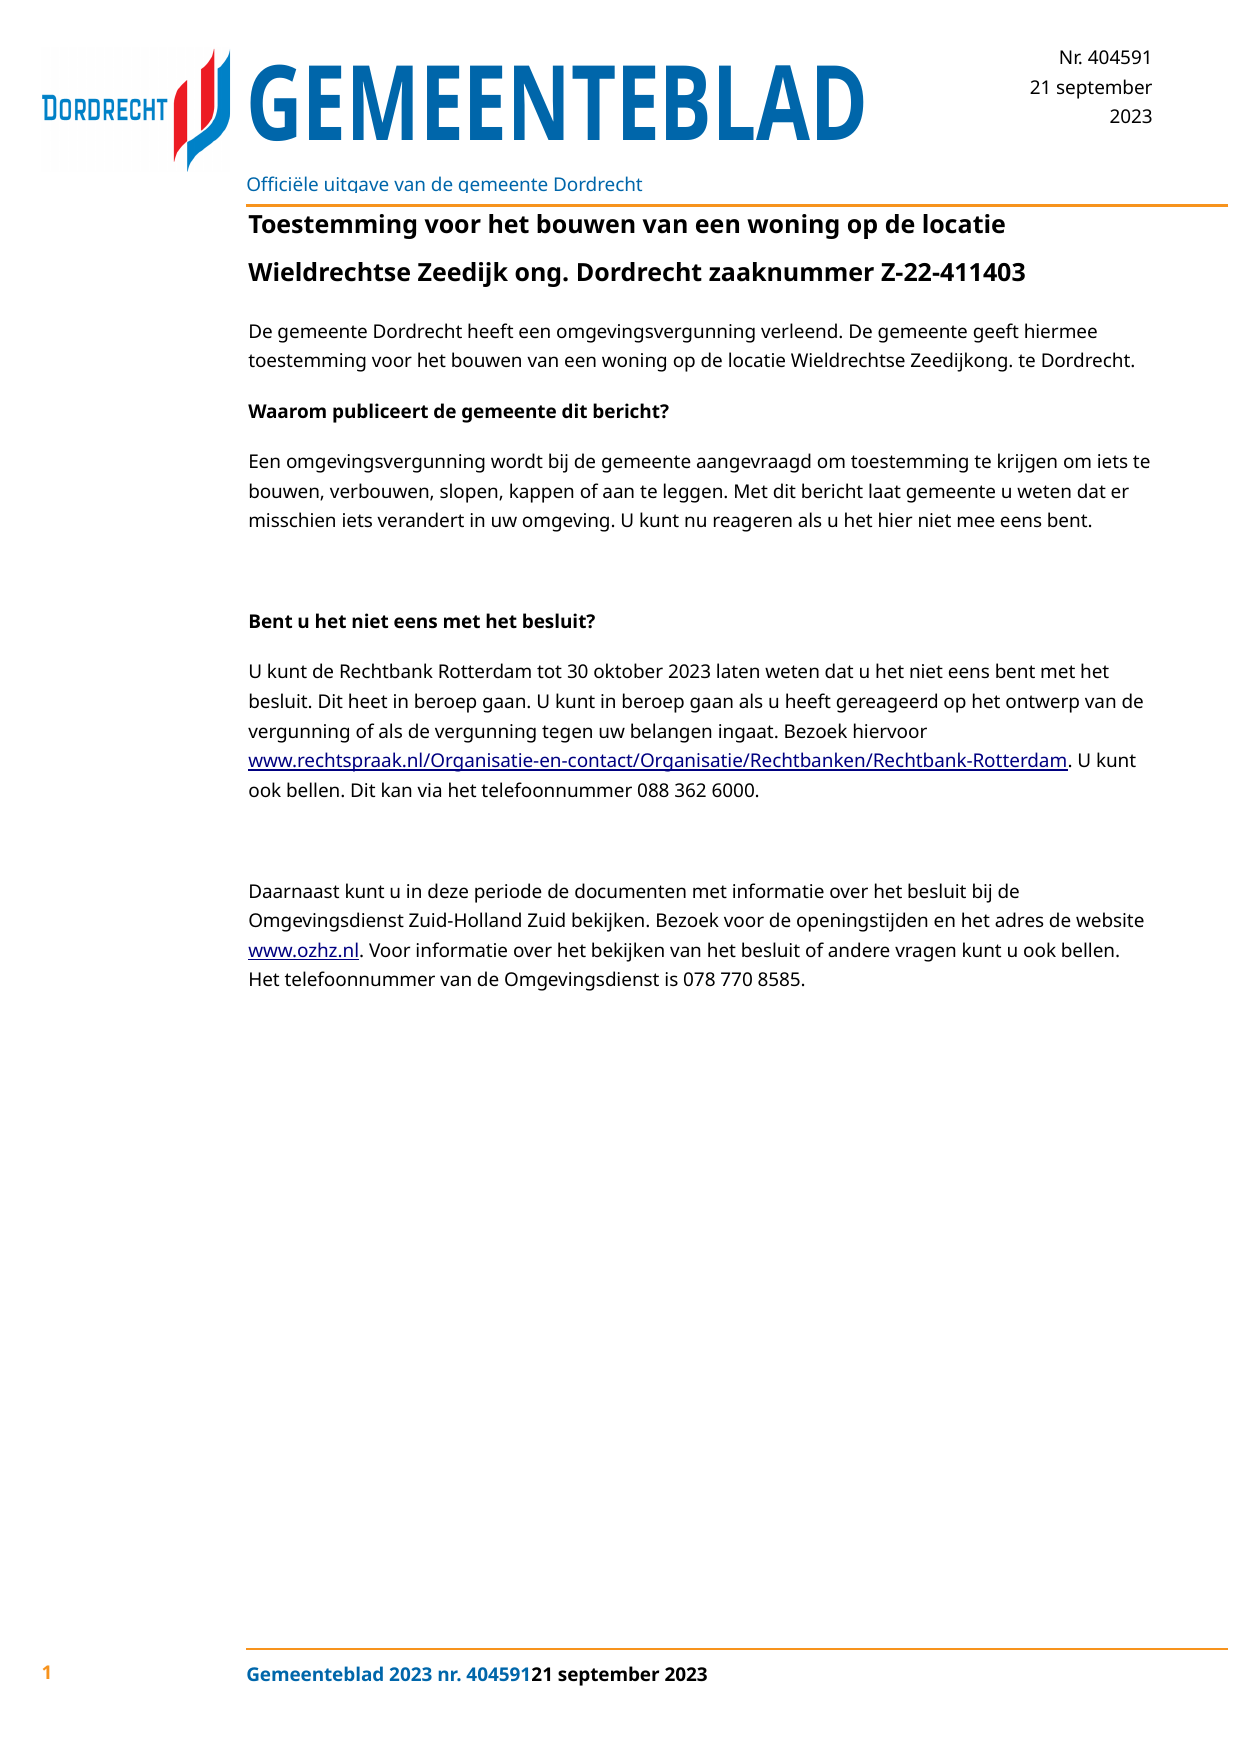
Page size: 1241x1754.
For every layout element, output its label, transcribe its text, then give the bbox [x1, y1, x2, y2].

picture [41, 47, 231, 172]
text Bent u het niet eens met het besluit? [248, 608, 1152, 634]
text U kunt de Rechtbank Rotterdam tot 30 oktober 2023 laten weten dat u het niet eens bent met het besluit. Dit heet in beroep gaan. U kunt in beroep gaan als u heeft gereageerd op het ontwerp van de vergunning of als de vergunning tegen uw belangen ingaat. Bezoek hiervoor www.rechtspraak.nl/Organisatie-en-contact/Organisatie/Rechtbanken/Rechtbank-Rotterdam. U kunt ook bellen. Dit kan via het telefoonnummer 088 362 6000. [248, 659, 1152, 803]
text Toestemming voor het bouwen van een woning op de locatie Wieldrechtse Zeedijk ong. Dordrecht zaaknummer Z-22-411403 [248, 207, 1152, 288]
text De gemeente Dordrecht heeft een omgevingsvergunning verleend. De gemeente geeft hiermee toestemming voor het bouwen van een woning op de locatie Wieldrechtse Zeedijkong. te Dordrecht. [248, 318, 1152, 373]
text Waarom publiceert de gemeente dit bericht? [248, 398, 1152, 424]
text Daarnaast kunt u in deze periode de documenten met informatie over het besluit bij de Omgevingsdienst Zuid-Holland Zuid bekijken. Bezoek voor de openingstijden en het adres de website www.ozhz.nl. Voor informatie over het bekijken van het besluit of andere vragen kunt u ook bellen. Het telefoonnummer van de Omgevingsdienst is 078 770 8585. [248, 878, 1152, 992]
text Een omgevingsvergunning wordt bij de gemeente aangevraagd om toestemming te krijgen om iets te bouwen, verbouwen, slopen, kappen of aan te leggen. Met dit bericht laat gemeente u weten dat er misschien iets verandert in uw omgeving. U kunt nu reageren als u het hier niet mee eens bent. [248, 448, 1152, 533]
